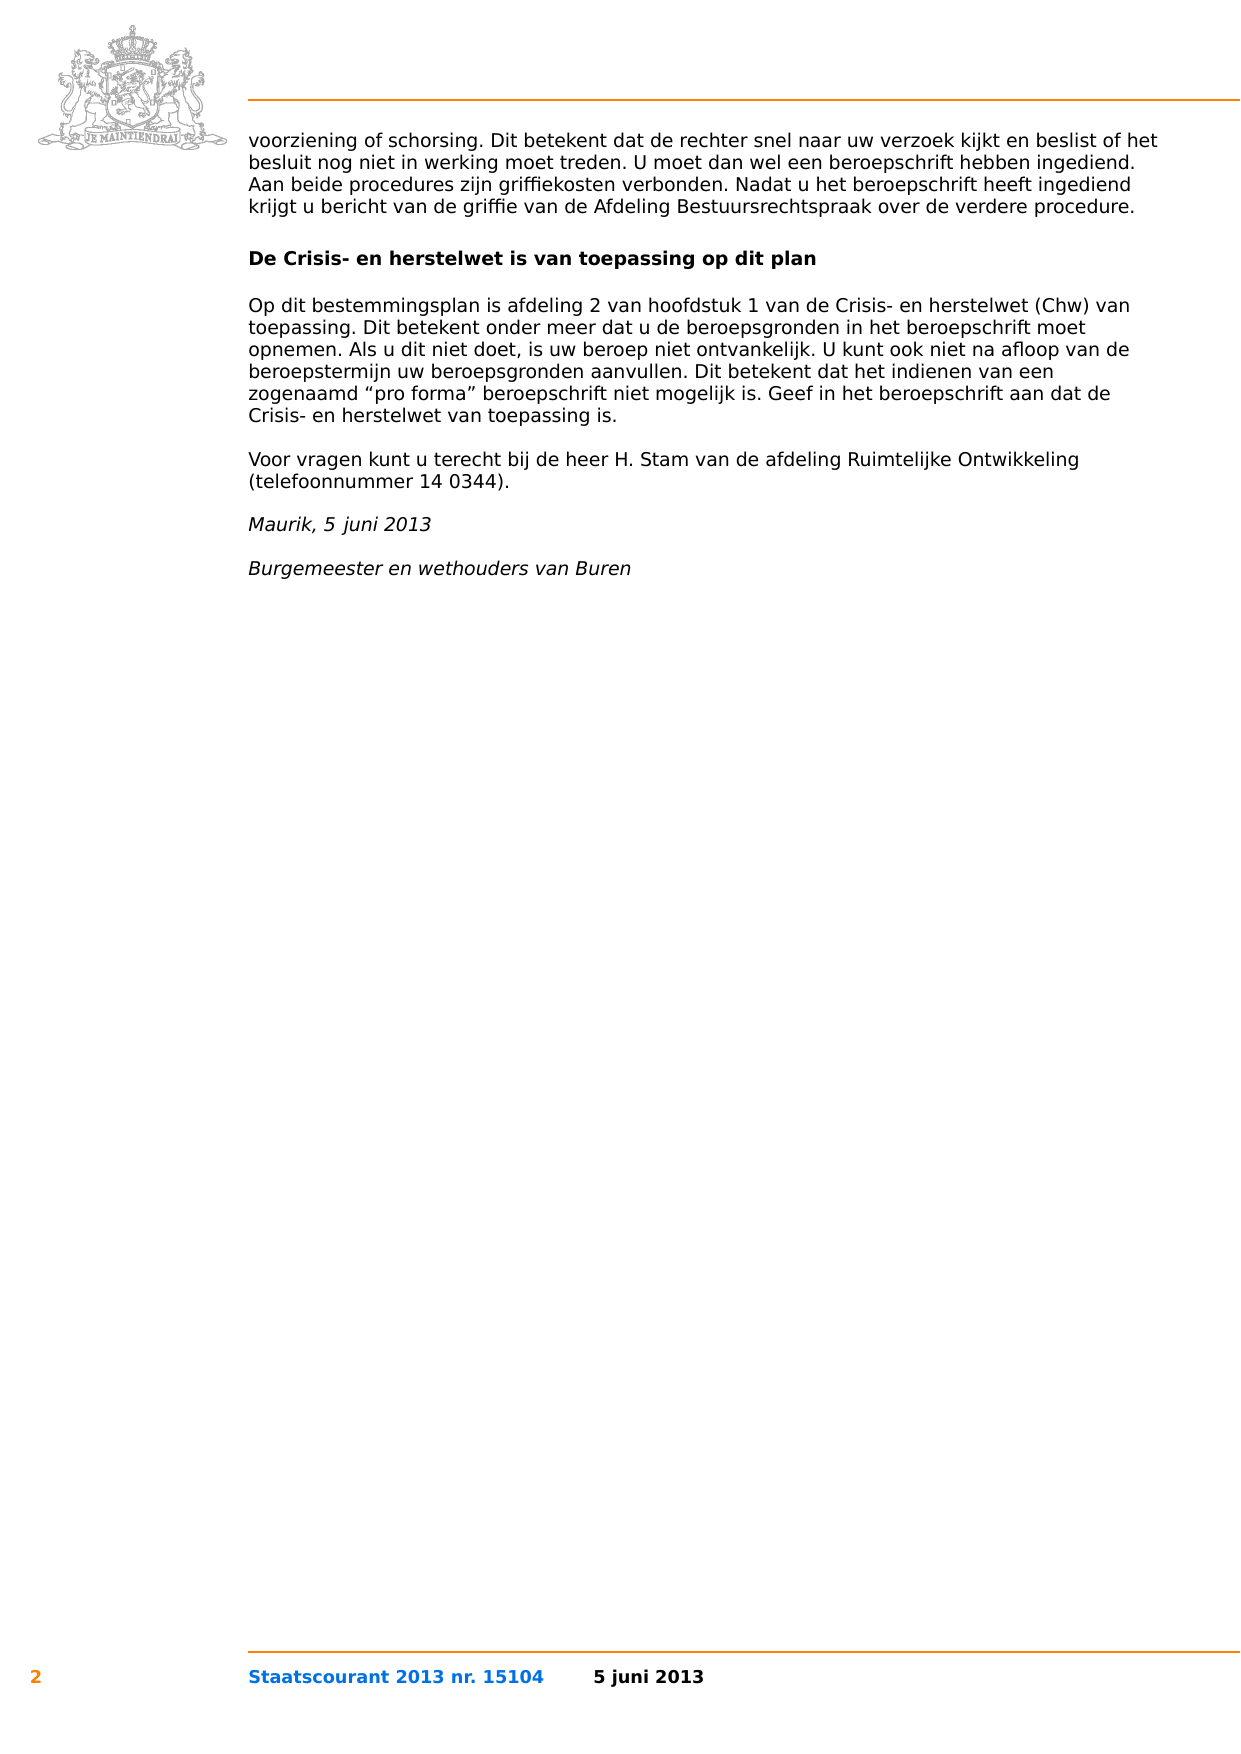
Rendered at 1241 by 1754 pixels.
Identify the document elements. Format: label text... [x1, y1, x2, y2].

text Maurik, 5 juni 2013 [248, 514, 1163, 536]
text voorziening of schorsing. Dit betekent dat de rechter snel naar uw verzoek kijkt en beslist of het besluit nog niet in werking moet treden. U moet dan wel een beroepschrift hebben ingediend. Aan beide procedures zijn griffiekosten verbonden. Nadat u het beroepschrift heeft ingediend krijgt u bericht van de griffie van de Afdeling Bestuursrechtspraak over de verdere procedure. [248, 130, 1163, 218]
picture [38, 25, 227, 150]
subtitle De Crisis- en herstelwet is van toepassing op dit plan [248, 248, 1163, 270]
text Voor vragen kunt u terecht bij de heer H. Stam van de afdeling Ruimtelijke Ontwikkeling (telefoonnummer 14 0344). [248, 448, 1163, 492]
text Op dit bestemmingsplan is afdeling 2 van hoofdstuk 1 van de Crisis- en herstelwet (Chw) van toepassing. Dit betekent onder meer dat u de beroepsgronden in het beroepschrift moet opnemen. Als u dit niet doet, is uw beroep niet ontvankelijk. U kunt ook niet na afloop van de beroepstermijn uw beroepsgronden aanvullen. Dit betekent dat het indienen van een zogenaamd “pro forma” beroepschrift niet mogelijk is. Geef in het beroepschrift aan dat de Crisis- en herstelwet van toepassing is. [248, 295, 1163, 427]
text Burgemeester en wethouders van Buren [248, 558, 1163, 580]
